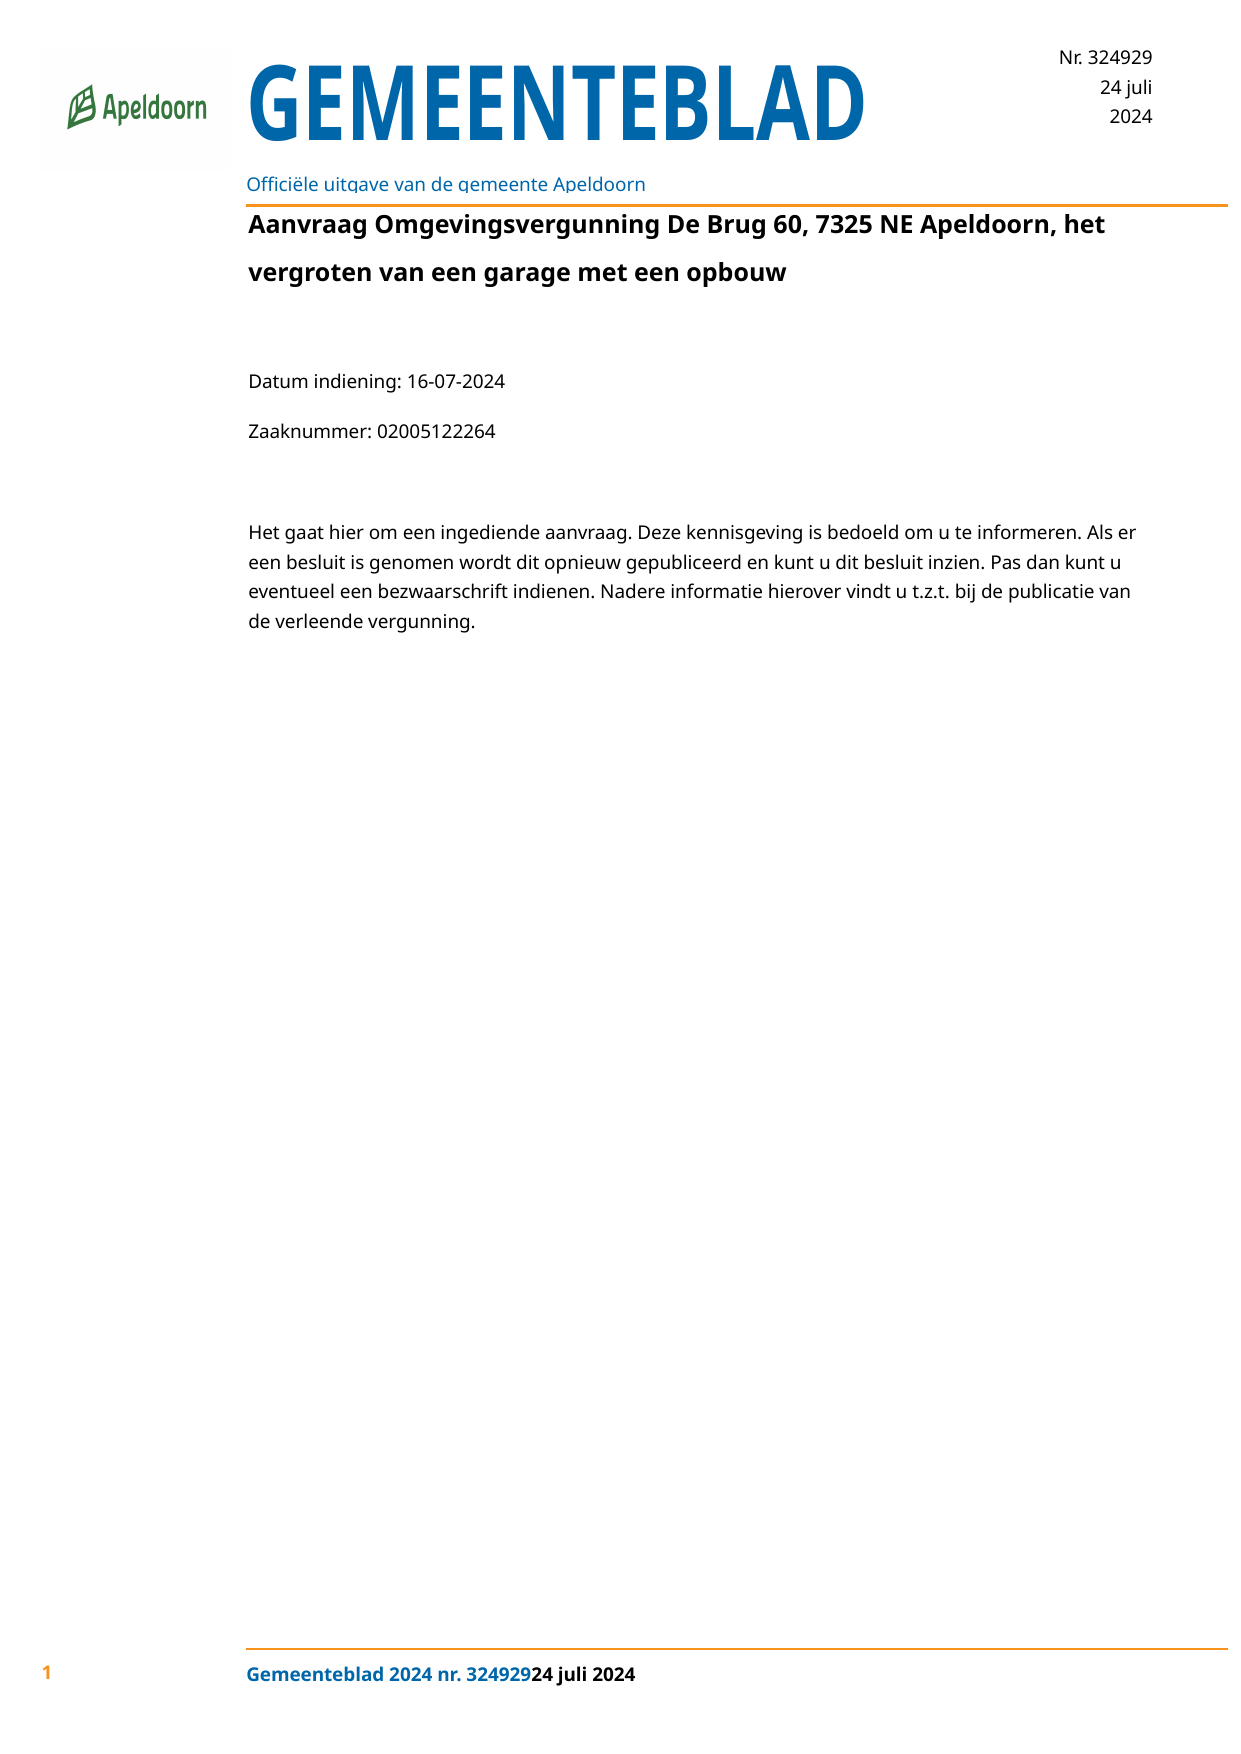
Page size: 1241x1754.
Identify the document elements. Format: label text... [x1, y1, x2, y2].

text Zaaknummer: 02005122264 [248, 419, 1152, 444]
text Het gaat hier om een ingediende aanvraag. Deze kennisgeving is bedoeld om u te informeren. Als er een besluit is genomen wordt dit opnieuw gepubliceerd en kunt u dit besluit inzien. Pas dan kunt u eventueel een bezwaarschrift indienen. Nadere informatie hierover vindt u t.z.t. bij de publicatie van de verleende vergunning. [248, 519, 1152, 634]
picture [41, 47, 231, 172]
text Aanvraag Omgevingsvergunning De Brug 60, 7325 NE Apeldoorn, het vergroten van een garage met een opbouw [248, 207, 1152, 288]
text Datum indiening: 16-07-2024 [248, 368, 1152, 394]
